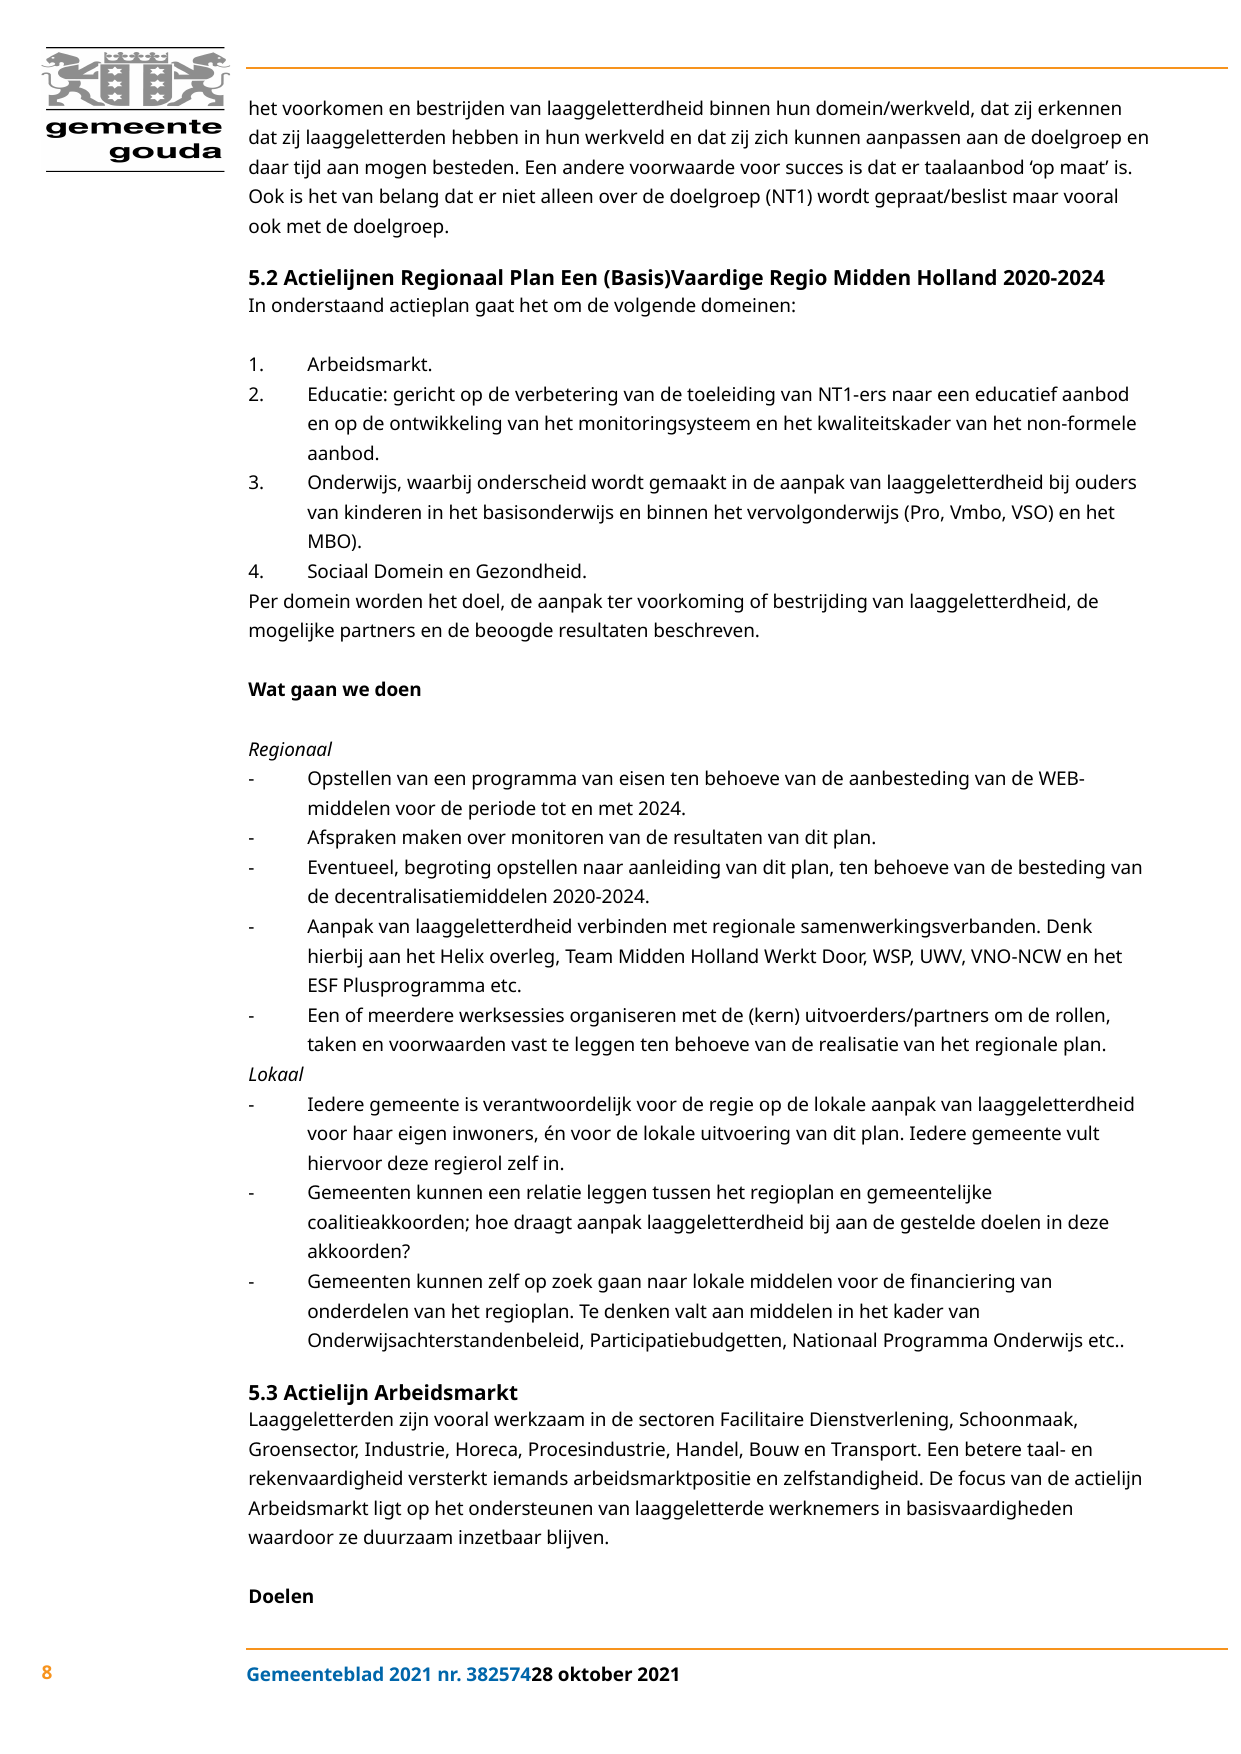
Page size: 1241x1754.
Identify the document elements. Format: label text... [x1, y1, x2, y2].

list Aanpak van laaggeletterdheid verbinden met regionale samenwerkingsverbanden. Denk hierbij aan het Helix overleg, Team Midden Holland Werkt Door, WSP, UWV, VNO-NCW en het ESF Plusprogramma etc. [248, 913, 1152, 998]
text Regionaal [248, 736, 1152, 761]
text Lokaal [248, 1061, 1152, 1087]
list Gemeenten kunnen zelf op zoek gaan naar lokale middelen voor de financiering van onderdelen van het regioplan. Te denken valt aan middelen in het kader van Onderwijsachterstandenbeleid, Participatiebudgetten, Nationaal Programma Onderwijs etc.. [248, 1268, 1152, 1353]
list Gemeenten kunnen een relatie leggen tussen het regioplan en gemeentelijke coalitieakkoorden; hoe draagt aanpak laaggeletterdheid bij aan de gestelde doelen in deze akkoorden? [248, 1179, 1152, 1264]
text het voorkomen en bestrijden van laaggeletterdheid binnen hun domein/werkveld, dat zij erkennen dat zij laaggeletterden hebben in hun werkveld en dat zij zich kunnen aanpassen aan de doelgroep en daar tijd aan mogen besteden. Een andere voorwaarde voor succes is dat er taalaanbod ‘op maat’ is. Ook is het van belang dat er niet alleen over de doelgroep (NT1) wordt gepraat/beslist maar vooral ook met de doelgroep. [248, 95, 1152, 239]
text Laaggeletterden zijn vooral werkzaam in de sectoren Facilitaire Dienstverlening, Schoonmaak, Groensector, Industrie, Horeca, Procesindustrie, Handel, Bouw en Transport. Een betere taal- en rekenvaardigheid versterkt iemands arbeidsmarktpositie en zelfstandigheid. De focus van de actielijn Arbeidsmarkt ligt op het ondersteunen van laaggeletterde werknemers in basisvaardigheden waardoor ze duurzaam inzetbaar blijven. [248, 1406, 1152, 1550]
list Een of meerdere werksessies organiseren met de (kern) uitvoerders/partners om de rollen, taken en voorwaarden vast te leggen ten behoeve van de realisatie van het regionale plan. [248, 1002, 1152, 1057]
list Educatie: gericht op de verbetering van de toeleiding van NT1-ers naar een educatief aanbod en op de ontwikkeling van het monitoringsysteem en het kwaliteitskader van het non-formele aanbod. [248, 381, 1152, 466]
text In onderstaand actieplan gaat het om de volgende domeinen: [248, 292, 1152, 318]
list Onderwijs, waarbij onderscheid wordt gemaakt in de aanpak van laaggeletterdheid bij ouders van kinderen in het basisonderwijs en binnen het vervolgonderwijs (Pro, Vmbo, VSO) en het MBO). [248, 469, 1152, 554]
list Sociaal Domein en Gezondheid. [248, 558, 1152, 584]
list Iedere gemeente is verantwoordelijk voor de regie op de lokale aanpak van laaggeletterdheid voor haar eigen inwoners, én voor de lokale uitvoering van dit plan. Iedere gemeente vult hiervoor deze regierol zelf in. [248, 1091, 1152, 1176]
list Afspraken maken over monitoren van de resultaten van dit plan. [248, 824, 1152, 850]
text 5.3 Actielijn Arbeidsmarkt [248, 1378, 1152, 1406]
text Per domein worden het doel, de aanpak ter voorkoming of bestrijding van laaggeletterdheid, de mogelijke partners en de beoogde resultaten beschreven. [248, 588, 1152, 643]
text Wat gaan we doen [248, 677, 1152, 702]
list Eventueel, begroting opstellen naar aanleiding van dit plan, ten behoeve van de besteding van de decentralisatiemiddelen 2020-2024. [248, 854, 1152, 909]
list Opstellen van een programma van eisen ten behoeve van de aanbesteding van de WEB-middelen voor de periode tot en met 2024. [248, 765, 1152, 821]
text 5.2 Actielijnen Regionaal Plan Een (Basis)Vaardige Regio Midden Holland 2020-2024 [248, 263, 1152, 292]
list Arbeidsmarkt. [248, 351, 1152, 377]
text Doelen [248, 1584, 1152, 1609]
picture [41, 47, 231, 172]
